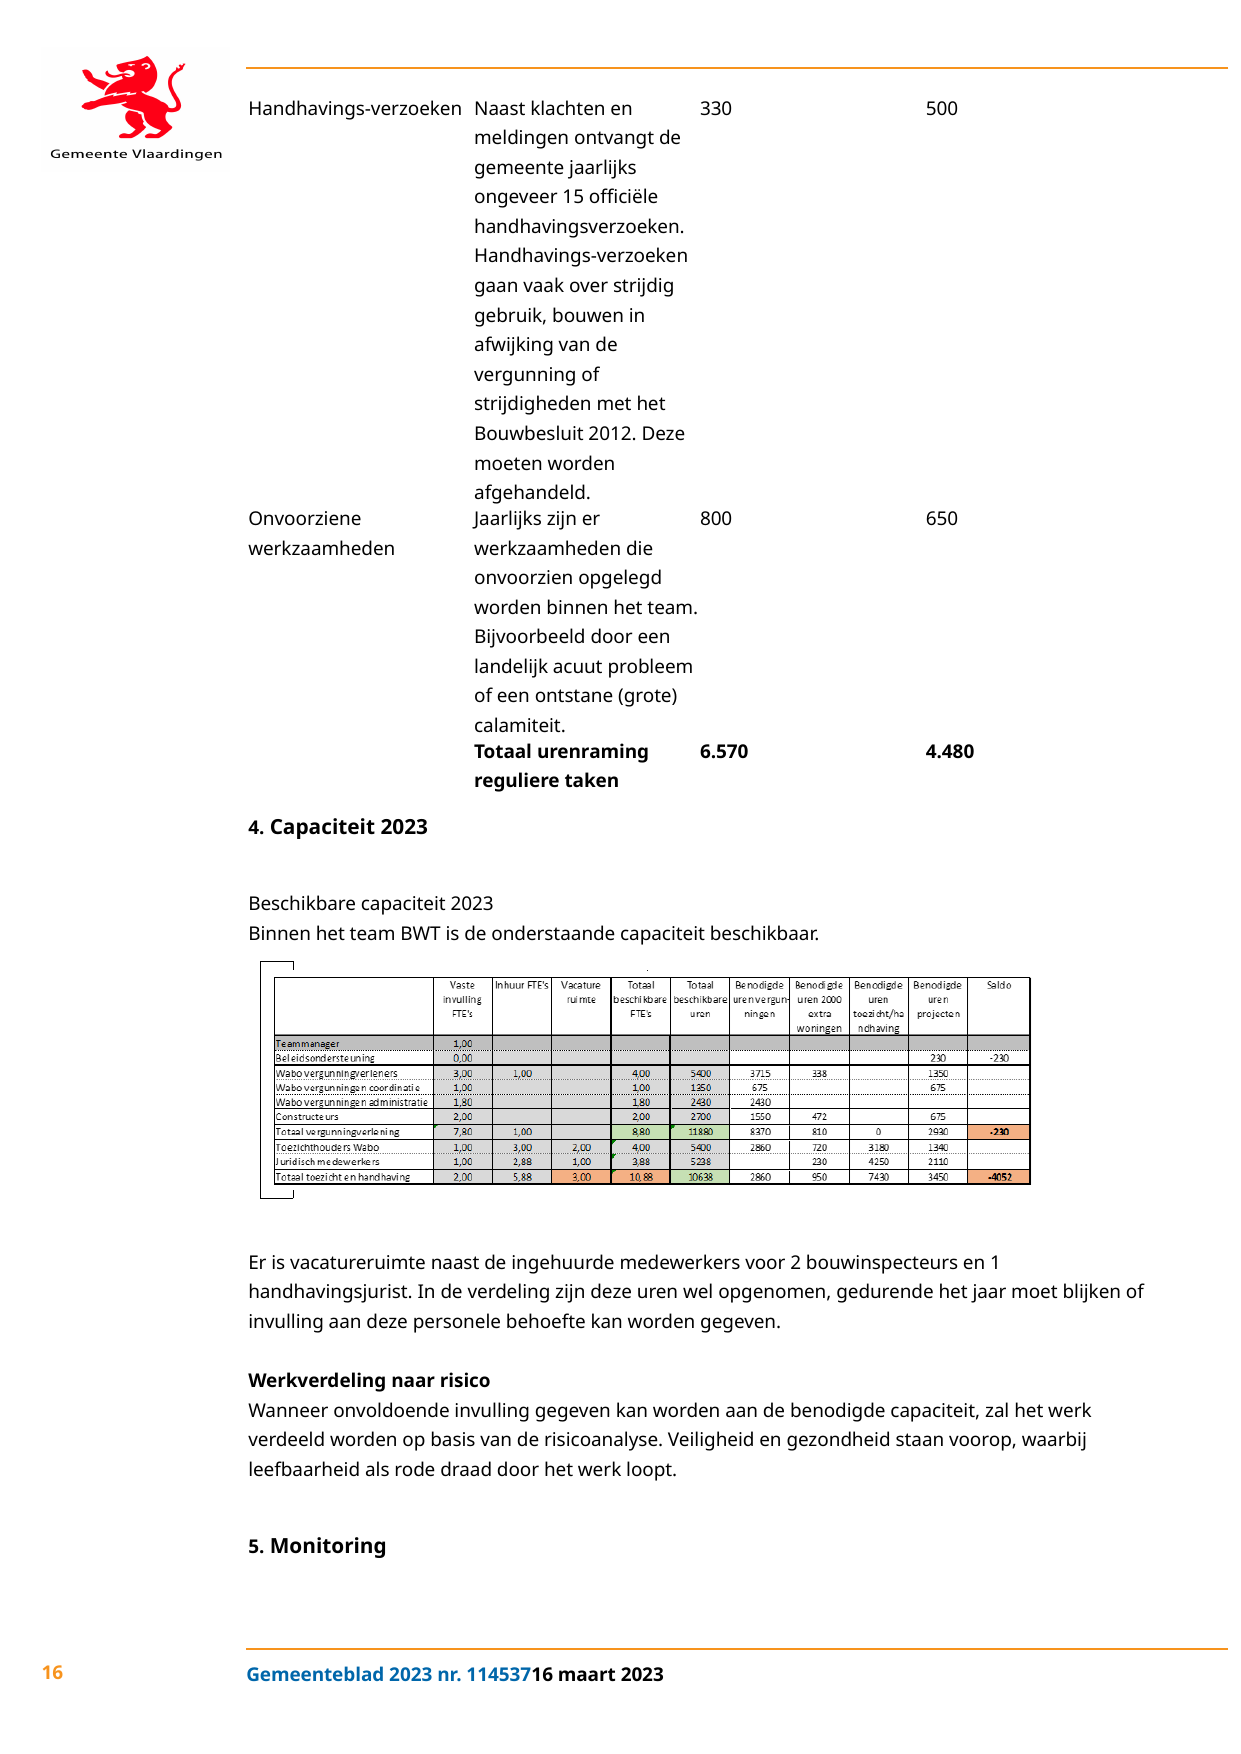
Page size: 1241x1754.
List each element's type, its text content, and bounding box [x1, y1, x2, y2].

picture [41, 47, 231, 172]
table_cell 6.570 [700, 738, 926, 793]
table_cell 4.480 [926, 738, 1152, 793]
picture [268, 970, 1036, 1190]
text Wanneer onvoldoende invulling gegeven kan worden aan de benodigde capaciteit, zal het werk verdeeld worden op basis van de risicoanalyse. Veiligheid en gezondheid staan voorop, waarbij leefbaarheid als rode draad door het werk loopt. [248, 1397, 1152, 1482]
table_cell 330 [700, 95, 926, 505]
table_cell 500 [926, 95, 1152, 505]
table_cell Naast klachten en meldingen ontvangt de gemeente jaarlijks ongeveer 15 officiële handhavingsverzoeken. Handhavings-verzoeken gaan vaak over strijdig gebruik, bouwen in afwijking van de vergunning of strijdigheden met het Bouwbesluit 2012. Deze moeten worden afgehandeld. [474, 95, 700, 505]
text 5. Monitoring [248, 1531, 1152, 1560]
text 4. Capaciteit 2023 [248, 812, 1152, 841]
table_cell Onvoorziene werkzaamheden [248, 505, 474, 738]
text Binnen het team BWT is de onderstaande capaciteit beschikbaar. [248, 920, 1152, 946]
table_cell Totaal urenraming reguliere taken [474, 738, 700, 793]
table_cell Jaarlijks zijn er werkzaamheden die onvoorzien opgelegd worden binnen het team. Bijvoorbeeld door een landelijk acuut probleem of een ontstane (grote) calamiteit. [474, 505, 700, 738]
text Beschikbare capaciteit 2023 [248, 890, 1152, 916]
text Werkverdeling naar risico [248, 1367, 1152, 1393]
table_cell [248, 738, 474, 793]
table_cell 800 [700, 505, 926, 738]
text Er is vacatureruimte naast de ingehuurde medewerkers voor 2 bouwinspecteurs en 1 handhavingsjurist. In de verdeling zijn deze uren wel opgenomen, gedurende het jaar moet blijken of invulling aan deze personele behoefte kan worden gegeven. [248, 1249, 1152, 1334]
table_cell 650 [926, 505, 1152, 738]
table_cell Handhavings-verzoeken [248, 95, 474, 505]
